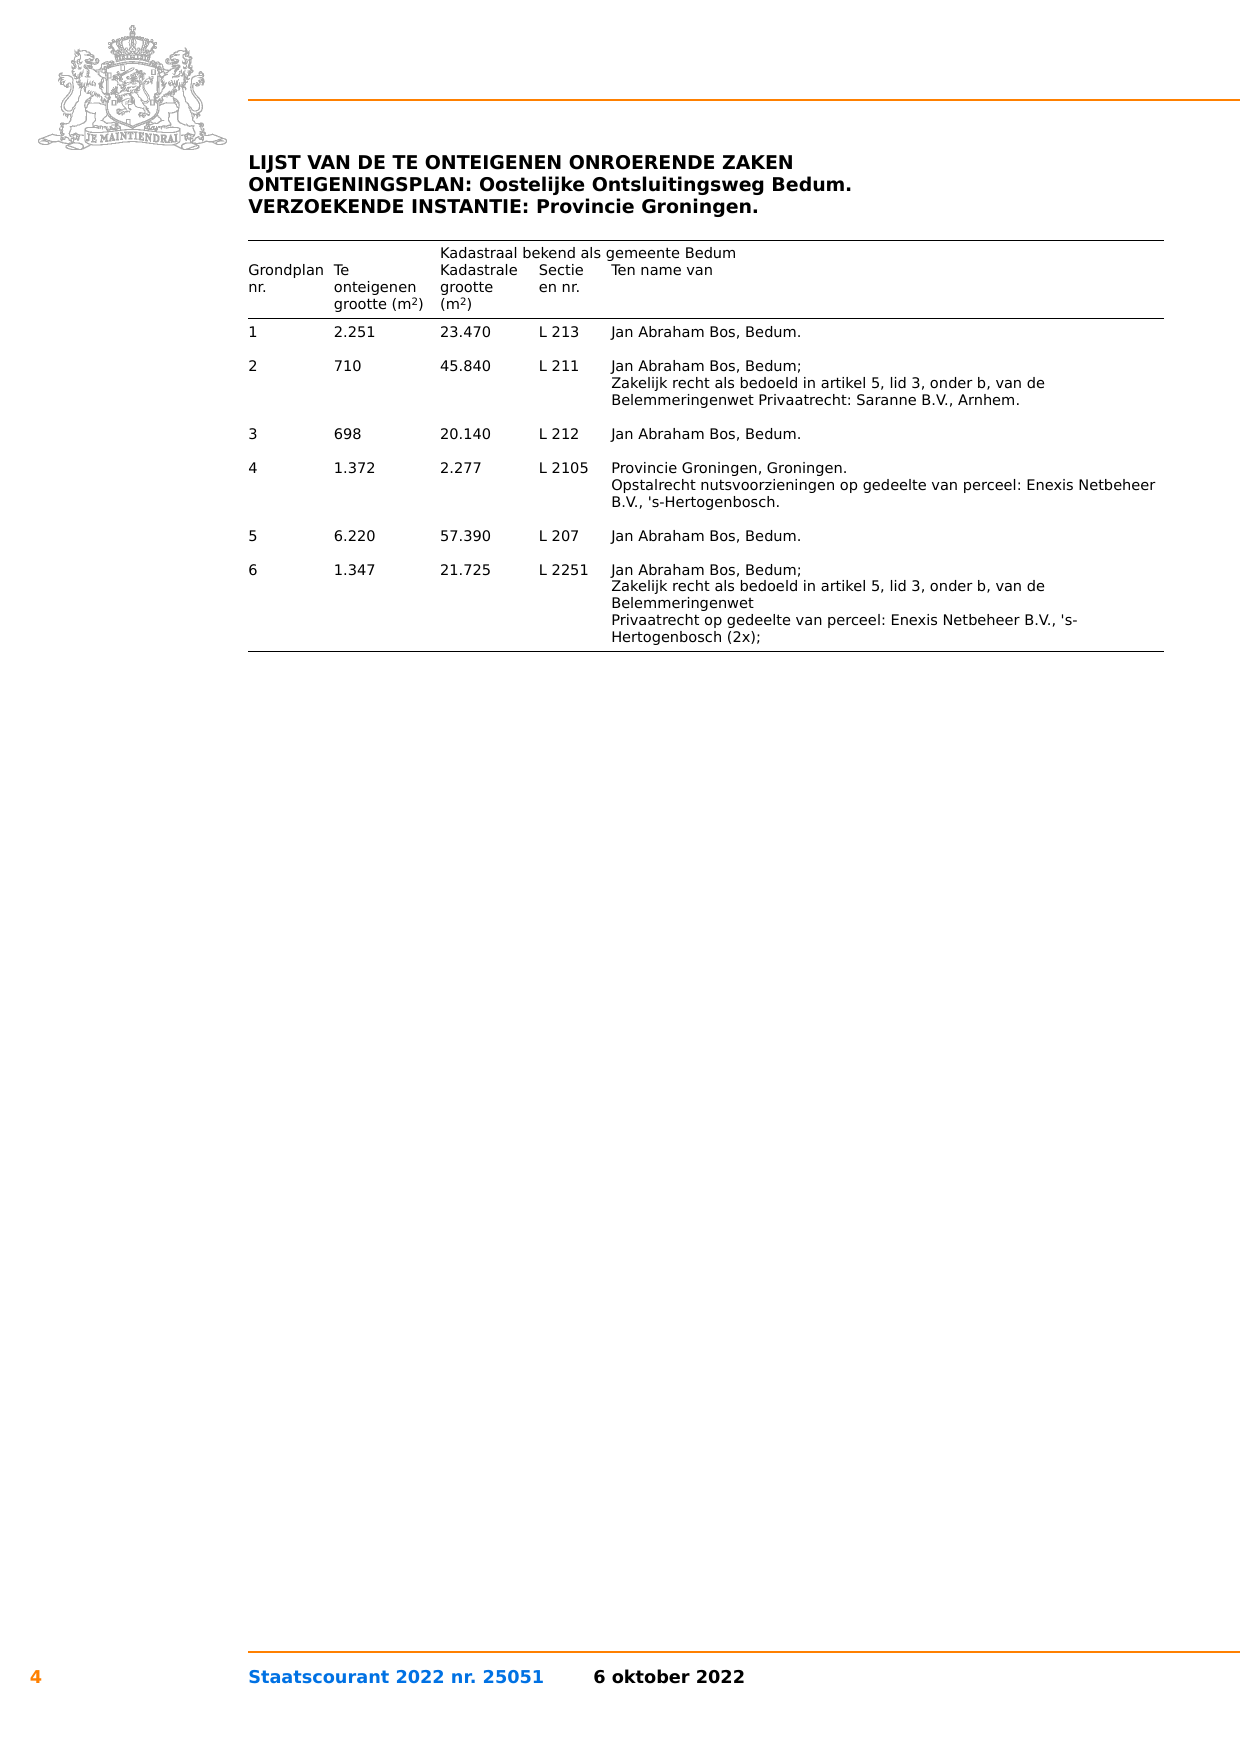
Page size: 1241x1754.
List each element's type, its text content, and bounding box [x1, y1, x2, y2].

table_cell 698 [328, 426, 434, 442]
table_cell Jan Abraham Bos, Bedum; [605, 561, 1163, 578]
table_cell Sectie en nr. [533, 262, 605, 318]
table_cell [434, 510, 533, 527]
table_header [248, 241, 434, 262]
table_cell 3 [248, 426, 328, 442]
table_cell [248, 510, 328, 527]
table_cell [605, 443, 1163, 459]
table_cell [328, 578, 434, 651]
table_cell L 212 [533, 426, 605, 442]
table_cell Zakelijk recht als bedoeld in artikel 5, lid 3, onder b, van de Belemmeringenwet Privaatrecht op gedeelte van perceel: Enexis Netbeheer B.V., 's-Hertogenbosch (2x); [605, 578, 1163, 651]
table_cell [248, 578, 328, 651]
table_cell [533, 443, 605, 459]
table_cell Ten name van [605, 262, 1163, 318]
table_cell [605, 544, 1163, 561]
table_cell [434, 443, 533, 459]
table_cell [248, 341, 328, 358]
table_cell [328, 409, 434, 426]
table_cell L 2251 [533, 561, 605, 578]
table_cell L 211 [533, 358, 605, 408]
table_cell Jan Abraham Bos, Bedum. [605, 426, 1163, 442]
table_cell [533, 510, 605, 527]
table_cell Jan Abraham Bos, Bedum; Zakelijk recht als bedoeld in artikel 5, lid 3, onder b, van de Belemmeringenwet Privaatrecht: Saranne B.V., Arnhem. [605, 358, 1163, 408]
table_cell 23.470 [434, 319, 533, 341]
table_cell 2.251 [328, 319, 434, 341]
table_cell 2 [248, 358, 328, 408]
table_cell [605, 341, 1163, 358]
table_cell [248, 544, 328, 561]
table_cell Kadastrale grootte (m2) [434, 262, 533, 318]
table_cell [533, 341, 605, 358]
table_cell [434, 578, 533, 651]
table_cell Provincie Groningen, Groningen. Opstalrecht nutsvoorzieningen op gedeelte van perceel: Enexis Netbeheer B.V., 's-Hertogenbosch. [605, 460, 1163, 510]
table_cell [533, 409, 605, 426]
table_cell 6.220 [328, 528, 434, 544]
table_cell 45.840 [434, 358, 533, 408]
table_cell 1.372 [328, 460, 434, 510]
text ONTEIGENINGSPLAN: Oostelijke Ontsluitingsweg Bedum. [248, 174, 1163, 196]
table_cell Jan Abraham Bos, Bedum. [605, 319, 1163, 341]
table_cell Grondplan nr. [248, 262, 328, 318]
table_cell [605, 510, 1163, 527]
table_cell 21.725 [434, 561, 533, 578]
table_cell 4 [248, 460, 328, 510]
table_cell 1.347 [328, 561, 434, 578]
table_header Kadastraal bekend als gemeente Bedum [434, 241, 1163, 262]
table_cell [328, 443, 434, 459]
table_cell Jan Abraham Bos, Bedum. [605, 528, 1163, 544]
table_cell [328, 510, 434, 527]
table_cell [434, 341, 533, 358]
table_cell L 213 [533, 319, 605, 341]
table_cell L 2105 [533, 460, 605, 510]
table_cell 57.390 [434, 528, 533, 544]
table_cell [533, 578, 605, 651]
table_cell [248, 409, 328, 426]
table_cell 2.277 [434, 460, 533, 510]
table_cell [328, 544, 434, 561]
text LIJST VAN DE TE ONTEIGENEN ONROERENDE ZAKEN [248, 152, 1163, 174]
table_cell [434, 544, 533, 561]
table_cell 710 [328, 358, 434, 408]
picture [38, 25, 227, 150]
table_cell 20.140 [434, 426, 533, 442]
table_cell 5 [248, 528, 328, 544]
text VERZOEKENDE INSTANTIE: Provincie Groningen. [248, 196, 1163, 218]
table_cell [434, 409, 533, 426]
table_cell [605, 409, 1163, 426]
table_cell L 207 [533, 528, 605, 544]
table_cell 1 [248, 319, 328, 341]
table_cell [248, 443, 328, 459]
table_cell [533, 544, 605, 561]
table_cell Te onteigenen grootte (m2) [328, 262, 434, 318]
table_cell 6 [248, 561, 328, 578]
table_cell [328, 341, 434, 358]
